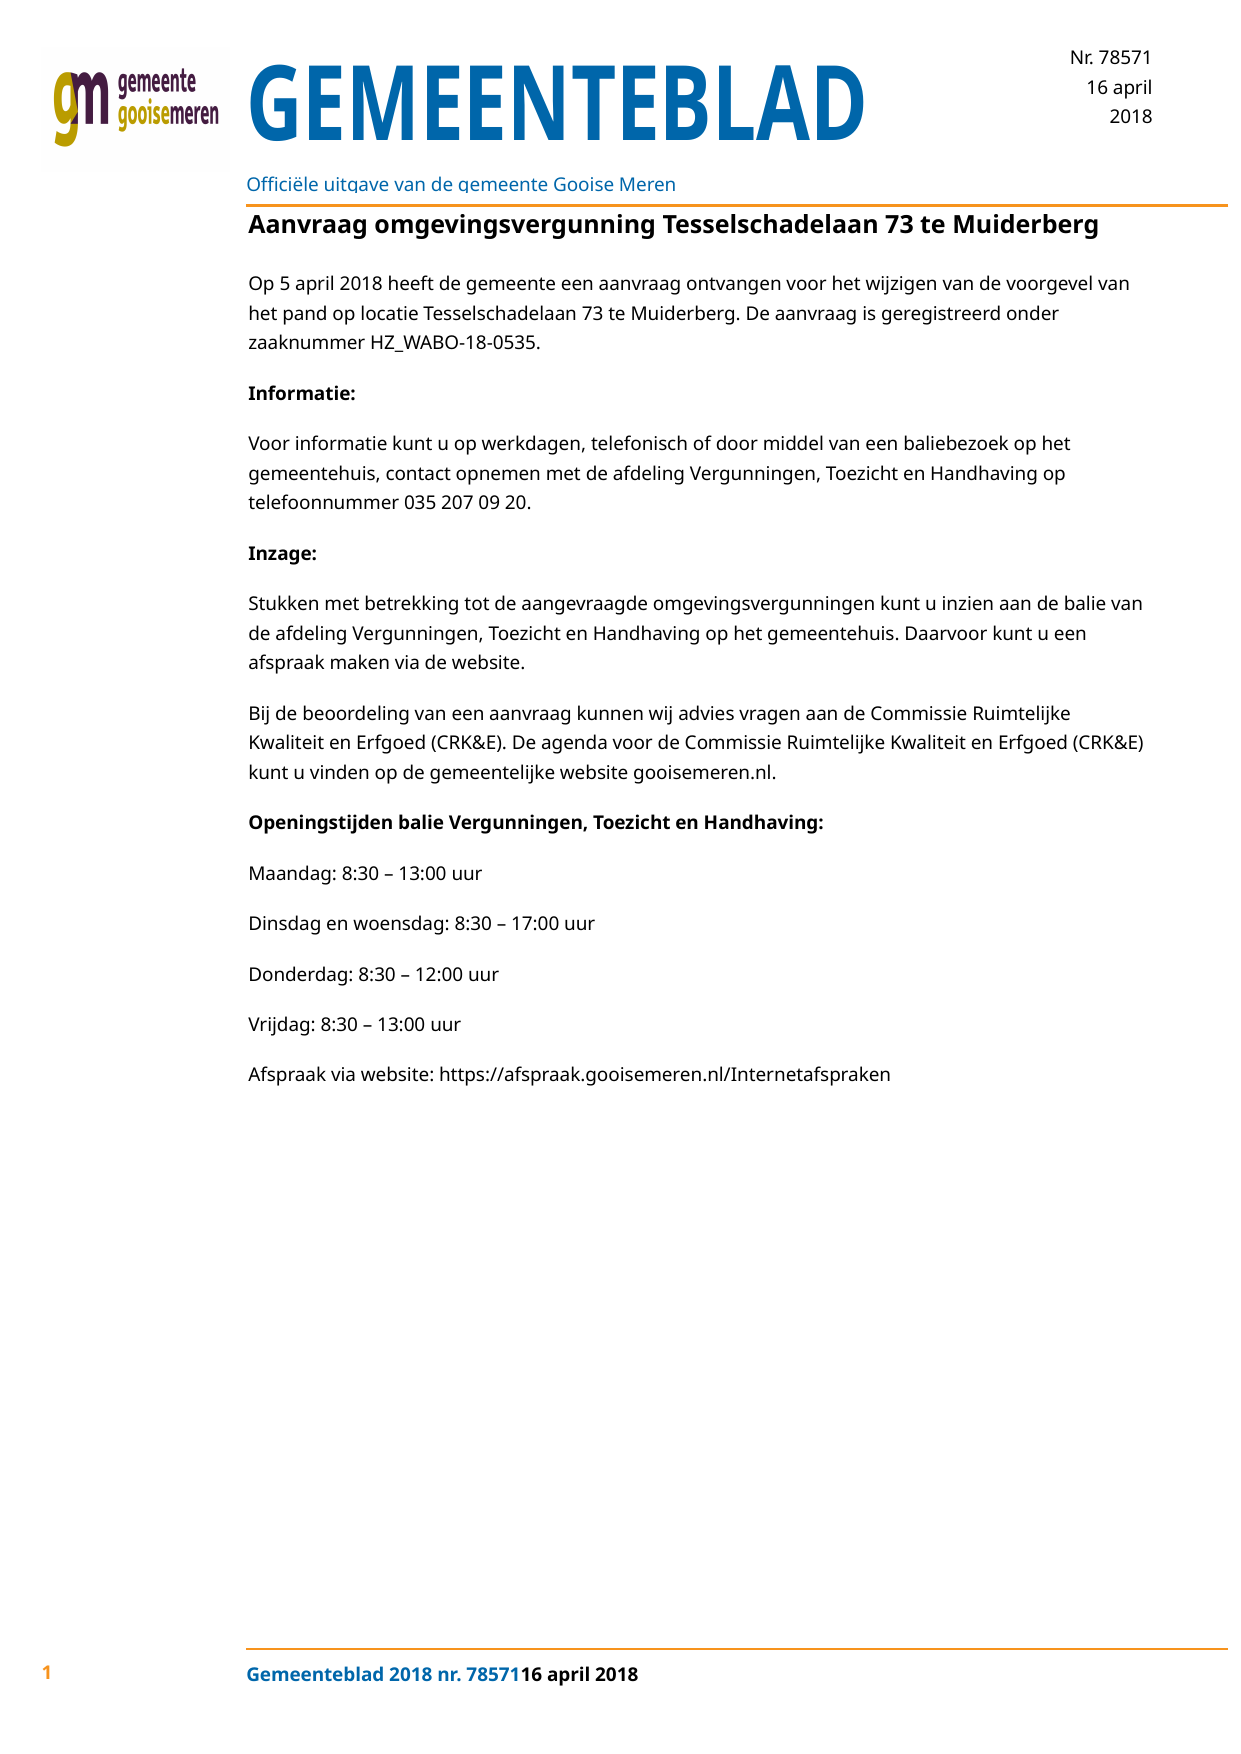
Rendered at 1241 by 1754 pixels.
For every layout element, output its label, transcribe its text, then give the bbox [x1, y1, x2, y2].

text Inzage: [248, 540, 1152, 566]
text Maandag: 8:30 – 13:00 uur [248, 860, 1152, 886]
text Aanvraag omgevingsvergunning Tesselschadelaan 73 te Muiderberg [248, 207, 1152, 241]
text Dinsdag en woensdag: 8:30 – 17:00 uur [248, 910, 1152, 936]
text Vrijdag: 8:30 – 13:00 uur [248, 1011, 1152, 1037]
text Informatie: [248, 380, 1152, 406]
picture [41, 47, 231, 172]
text Stukken met betrekking tot de aangevraagde omgevingsvergunningen kunt u inzien aan de balie van de afdeling Vergunningen, Toezicht en Handhaving op het gemeentehuis. Daarvoor kunt u een afspraak maken via de website. [248, 590, 1152, 675]
text Voor informatie kunt u op werkdagen, telefonisch of door middel van een baliebezoek op het gemeentehuis, contact opnemen met de afdeling Vergunningen, Toezicht en Handhaving op telefoonnummer 035 207 09 20. [248, 430, 1152, 515]
text Bij de beoordeling van een aanvraag kunnen wij advies vragen aan de Commissie Ruimtelijke Kwaliteit en Erfgoed (CRK&E). De agenda voor de Commissie Ruimtelijke Kwaliteit en Erfgoed (CRK&E) kunt u vinden op de gemeentelijke website gooisemeren.nl. [248, 700, 1152, 785]
text Openingstijden balie Vergunningen, Toezicht en Handhaving: [248, 809, 1152, 835]
text Afspraak via website: https://afspraak.gooisemeren.nl/Internetafspraken [248, 1062, 1152, 1087]
text Donderdag: 8:30 – 12:00 uur [248, 961, 1152, 986]
text Op 5 april 2018 heeft de gemeente een aanvraag ontvangen voor het wijzigen van de voorgevel van het pand op locatie Tesselschadelaan 73 te Muiderberg. De aanvraag is geregistreerd onder zaaknummer HZ_WABO-18-0535. [248, 270, 1152, 355]
